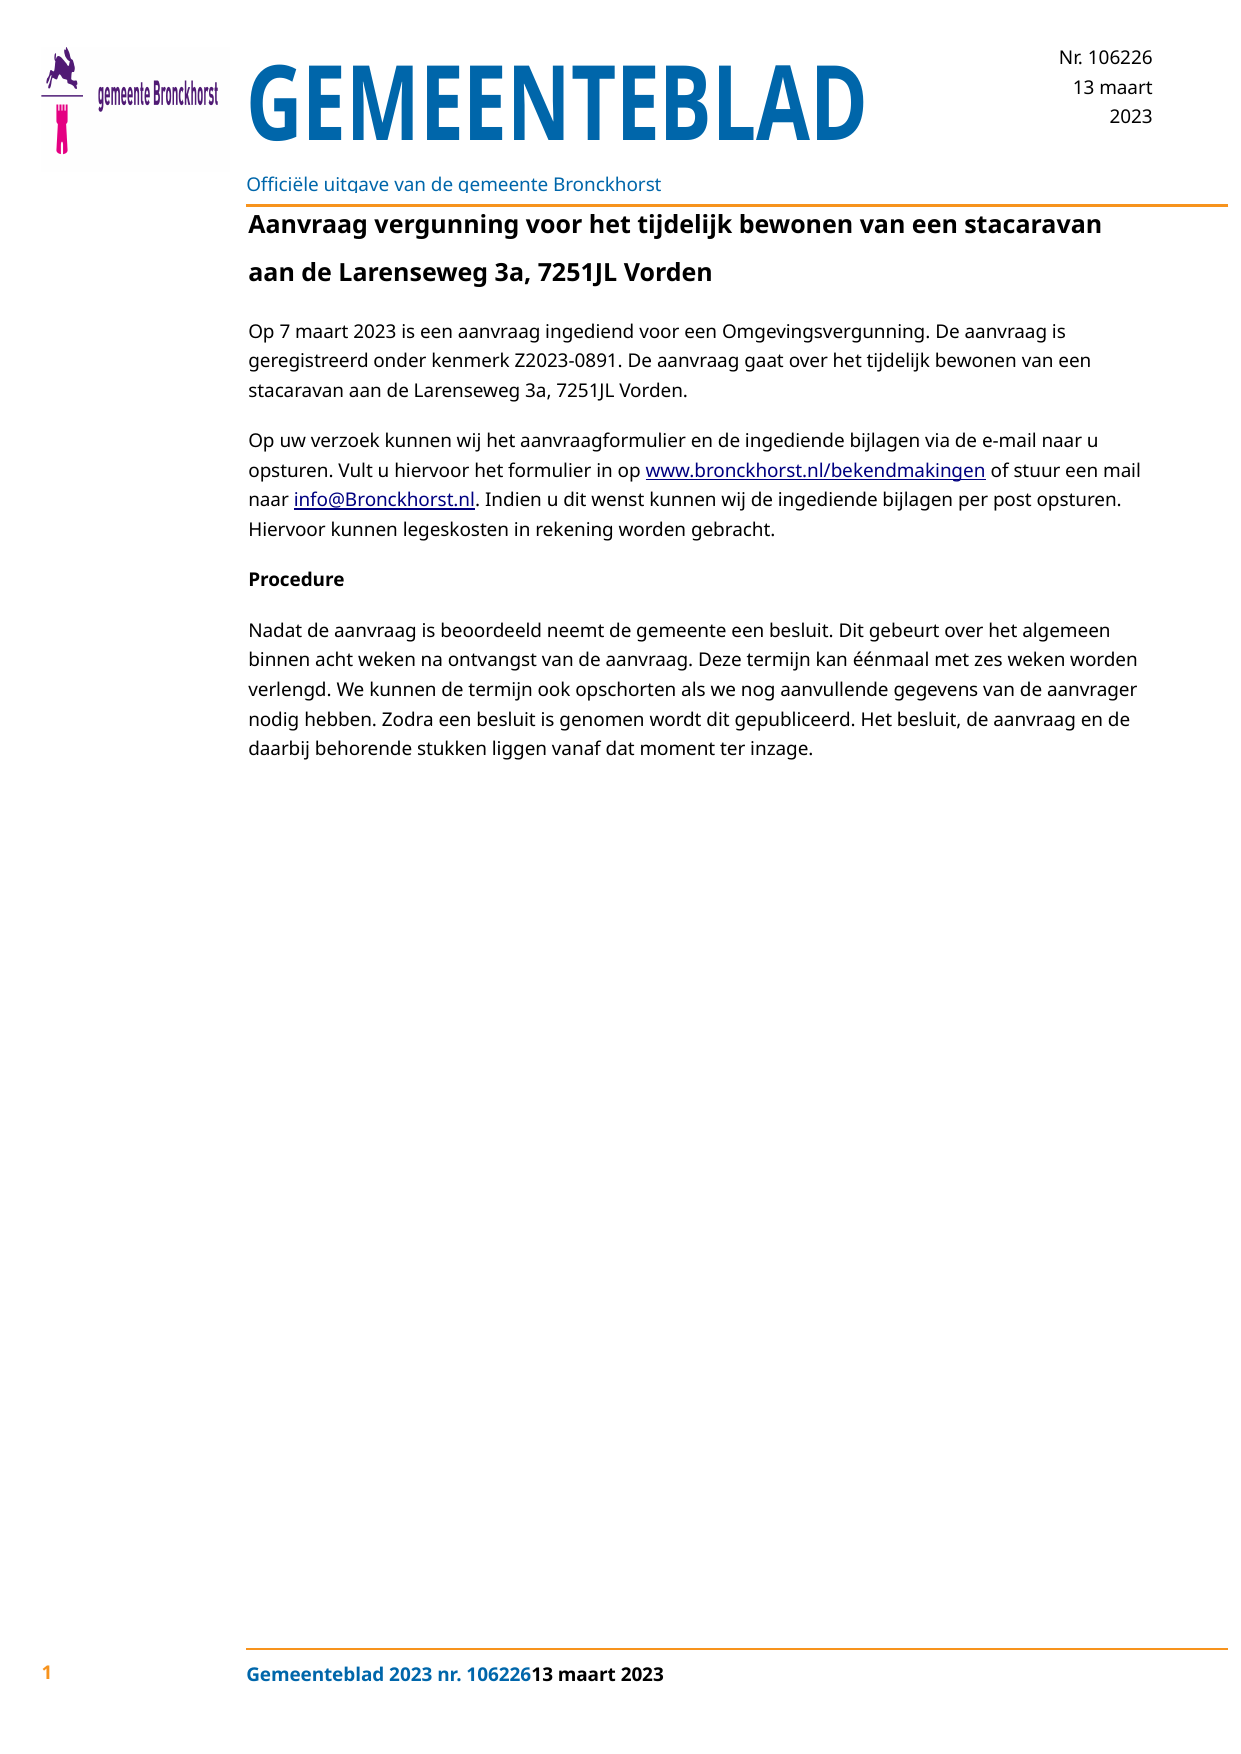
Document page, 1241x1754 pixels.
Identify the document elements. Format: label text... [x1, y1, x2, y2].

text Procedure [248, 567, 1152, 592]
picture [41, 47, 231, 172]
text Op 7 maart 2023 is een aanvraag ingediend voor een Omgevingsvergunning. De aanvraag is geregistreerd onder kenmerk Z2023-0891. De aanvraag gaat over het tijdelijk bewonen van een stacaravan aan de Larenseweg 3a, 7251JL Vorden. [248, 318, 1152, 403]
text Aanvraag vergunning voor het tijdelijk bewonen van een stacaravan aan de Larenseweg 3a, 7251JL Vorden [248, 207, 1152, 288]
text Nadat de aanvraag is beoordeeld neemt de gemeente een besluit. Dit gebeurt over het algemeen binnen acht weken na ontvangst van de aanvraag. Deze termijn kan éénmaal met zes weken worden verlengd. We kunnen de termijn ook opschorten als we nog aanvullende gegevens van de aanvrager nodig hebben. Zodra een besluit is genomen wordt dit gepubliceerd. Het besluit, de aanvraag en de daarbij behorende stukken liggen vanaf dat moment ter inzage. [248, 617, 1152, 761]
text Op uw verzoek kunnen wij het aanvraagformulier en de ingediende bijlagen via de e-mail naar u opsturen. Vult u hiervoor het formulier in op www.bronckhorst.nl/bekendmakingen of stuur een mail naar info@Bronckhorst.nl. Indien u dit wenst kunnen wij de ingediende bijlagen per post opsturen. Hiervoor kunnen legeskosten in rekening worden gebracht. [248, 427, 1152, 542]
